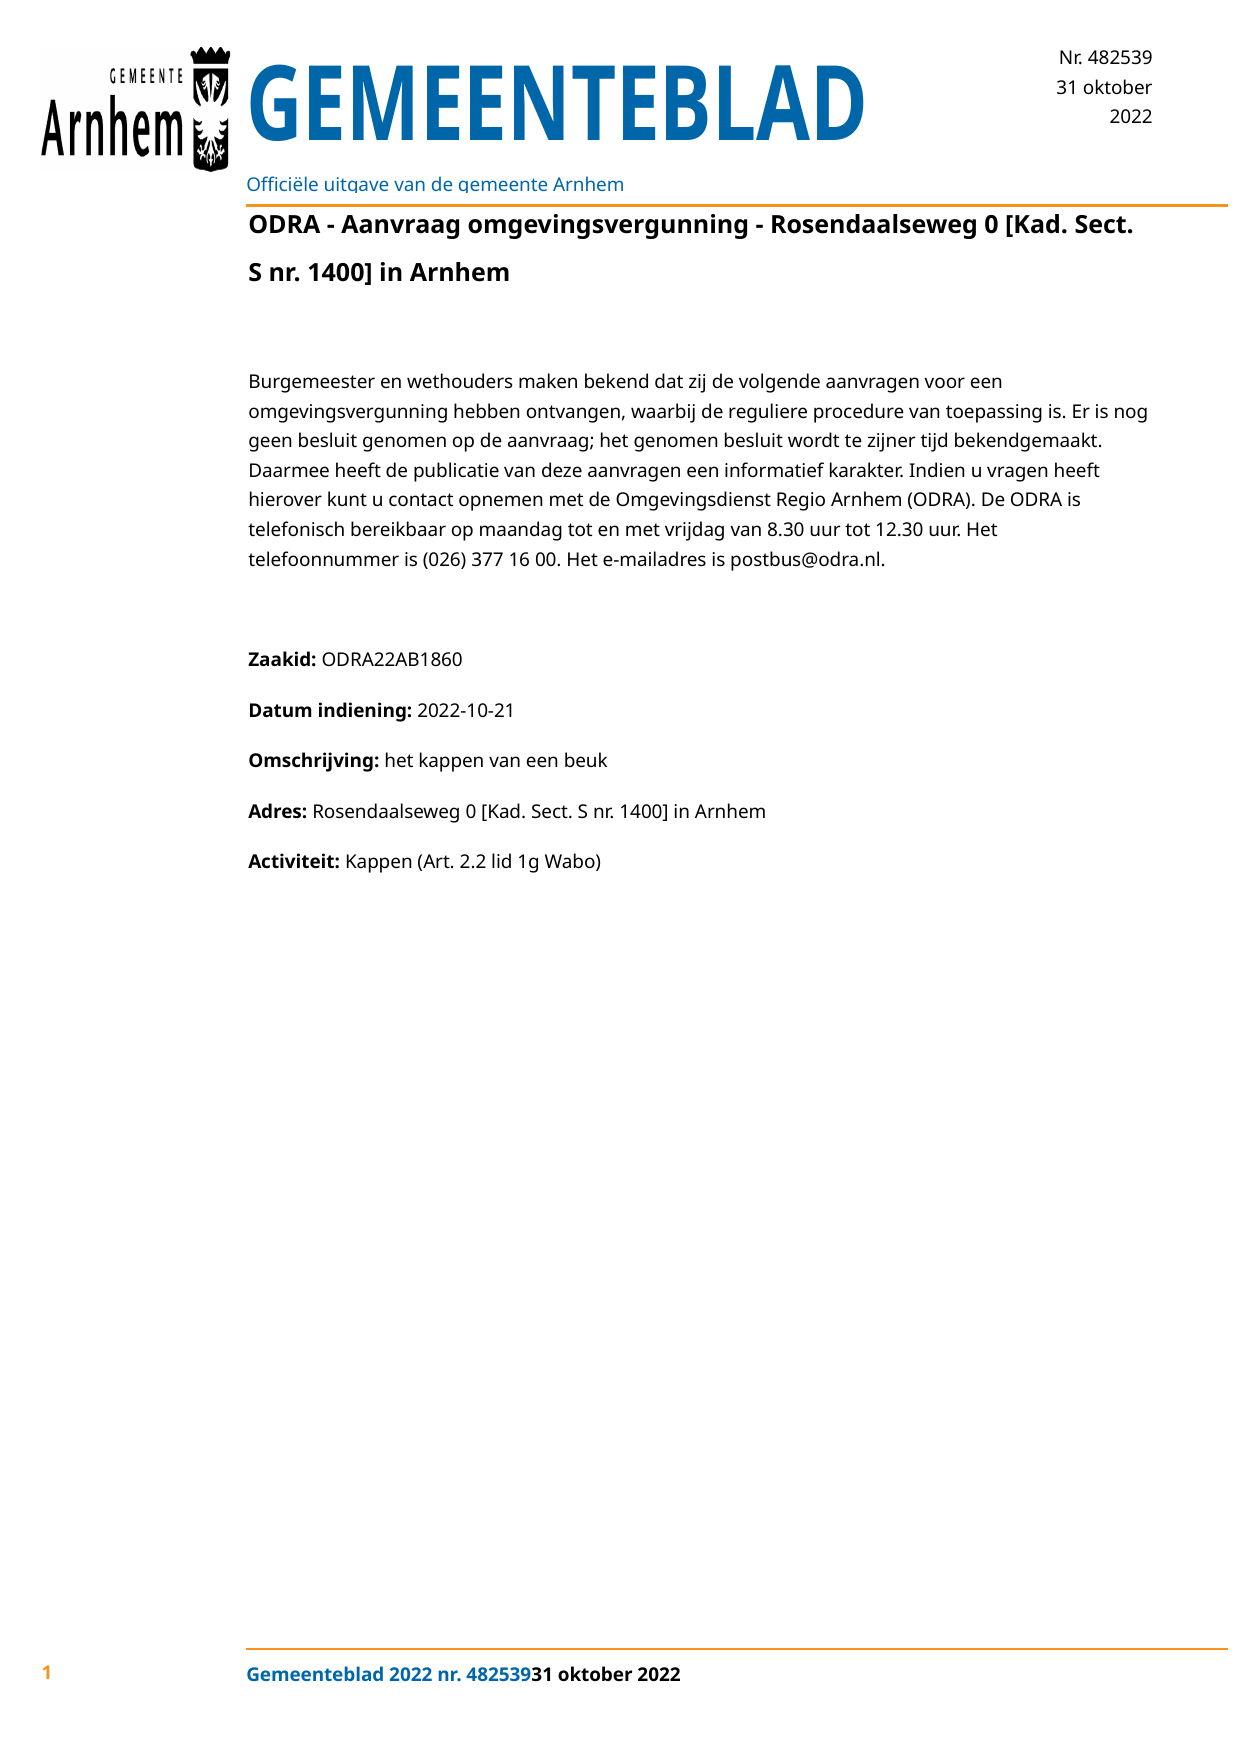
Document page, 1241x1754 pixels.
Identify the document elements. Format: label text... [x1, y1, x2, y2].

text Zaakid: ODRA22AB1860 [248, 647, 1152, 672]
text Omschrijving: het kappen van een beuk [248, 747, 1152, 773]
picture [41, 47, 231, 172]
text ODRA - Aanvraag omgevingsvergunning - Rosendaalseweg 0 [Kad. Sect. S nr. 1400] in Arnhem [248, 207, 1152, 288]
text Adres: Rosendaalseweg 0 [Kad. Sect. S nr. 1400] in Arnhem [248, 798, 1152, 824]
text Datum indiening: 2022-10-21 [248, 697, 1152, 723]
text Activiteit: Kappen (Art. 2.2 lid 1g Wabo) [248, 848, 1152, 874]
text Burgemeester en wethouders maken bekend dat zij de volgende aanvragen voor een omgevingsvergunning hebben ontvangen, waarbij de reguliere procedure van toepassing is. Er is nog geen besluit genomen op de aanvraag; het genomen besluit wordt te zijner tijd bekendgemaakt. Daarmee heeft de publicatie van deze aanvragen een informatief karakter. Indien u vragen heeft hierover kunt u contact opnemen met de Omgevingsdienst Regio Arnhem (ODRA). De ODRA is telefonisch bereikbaar op maandag tot en met vrijdag van 8.30 uur tot 12.30 uur. Het telefoonnummer is (026) 377 16 00. Het e-mailadres is postbus@odra.nl. [248, 368, 1152, 572]
